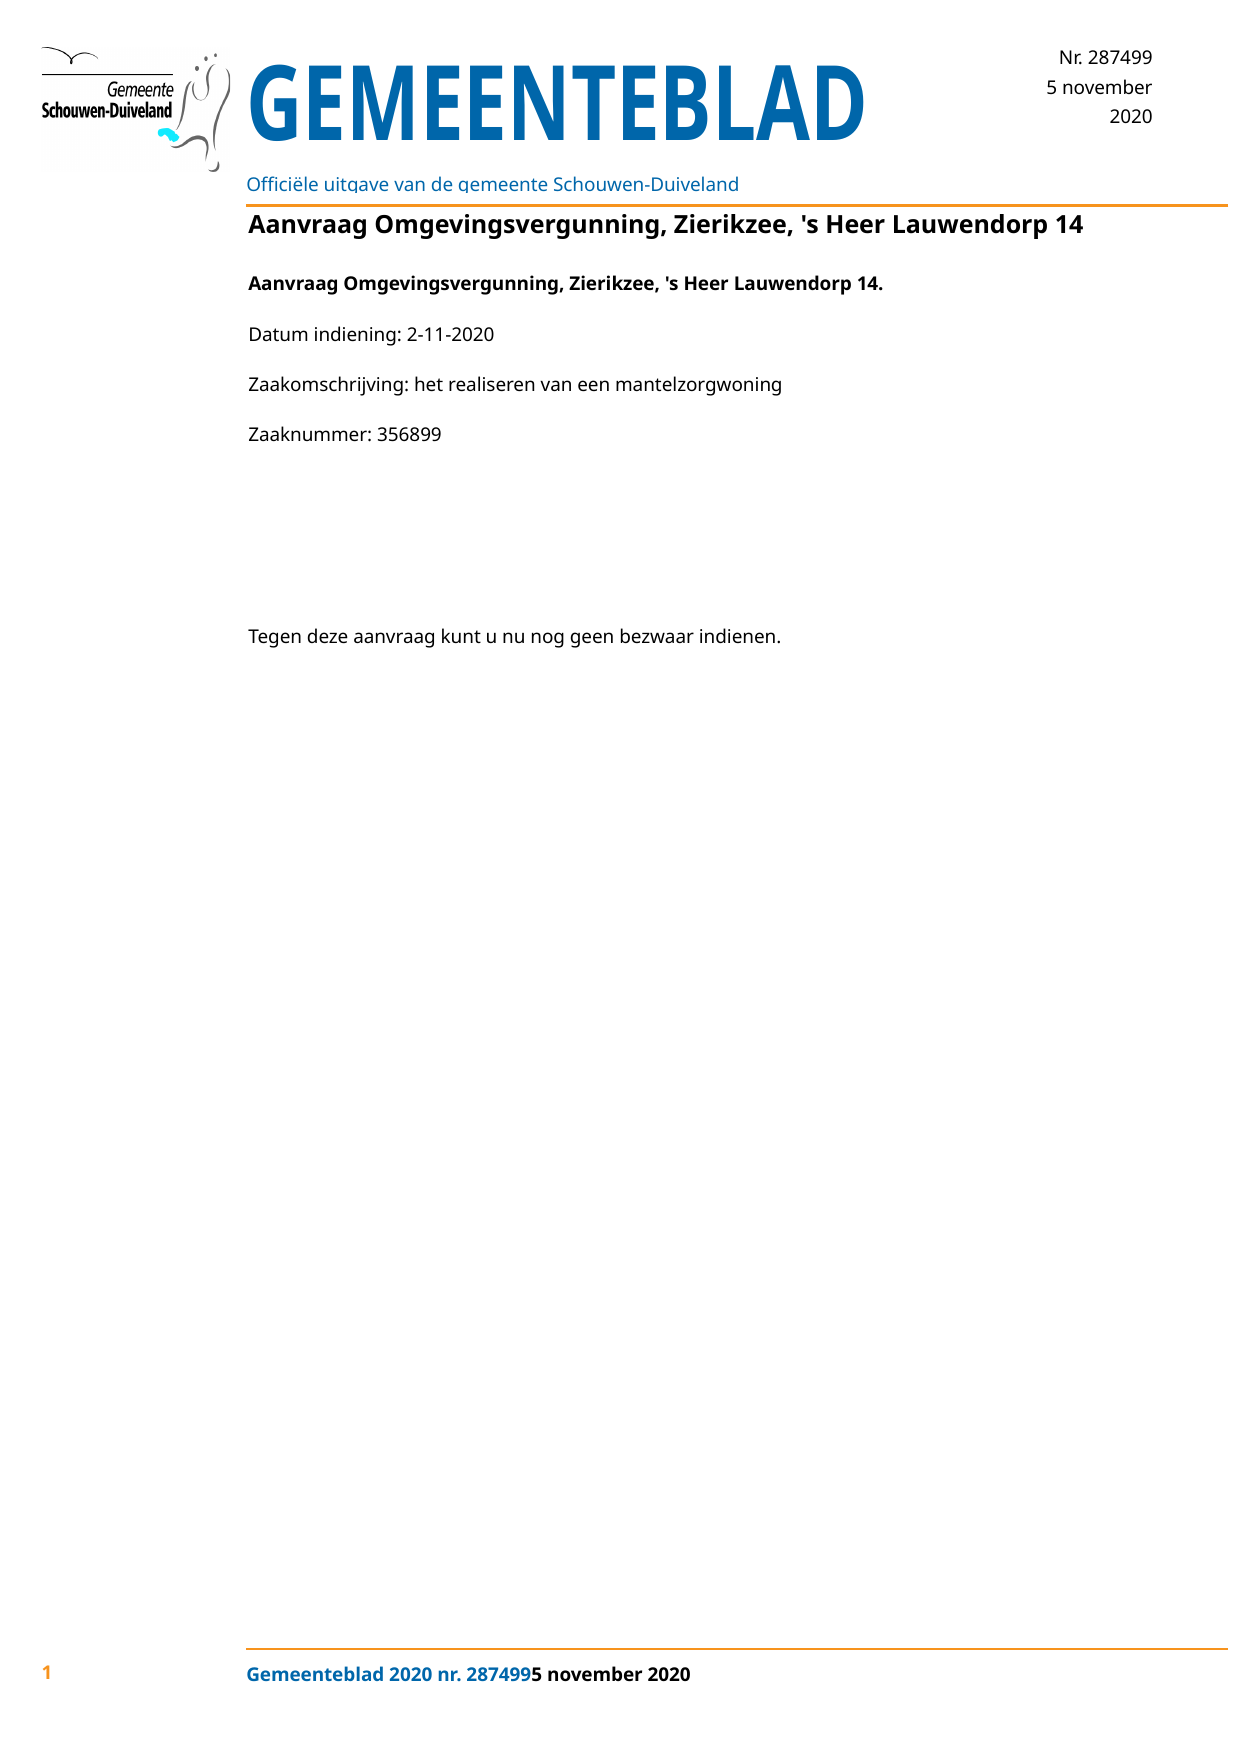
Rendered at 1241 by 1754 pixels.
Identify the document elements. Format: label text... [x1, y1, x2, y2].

text Aanvraag Omgevingsvergunning, Zierikzee, 's Heer Lauwendorp 14 [248, 207, 1152, 241]
text Zaaknummer: 356899 [248, 422, 1152, 447]
text Aanvraag Omgevingsvergunning, Zierikzee, 's Heer Lauwendorp 14. [248, 270, 1152, 296]
text Datum indiening: 2-11-2020 [248, 321, 1152, 346]
text Tegen deze aanvraag kunt u nu nog geen bezwaar indienen. [248, 623, 1152, 649]
text Zaakomschrijving: het realiseren van een mantelzorgwoning [248, 371, 1152, 397]
picture [41, 47, 231, 172]
